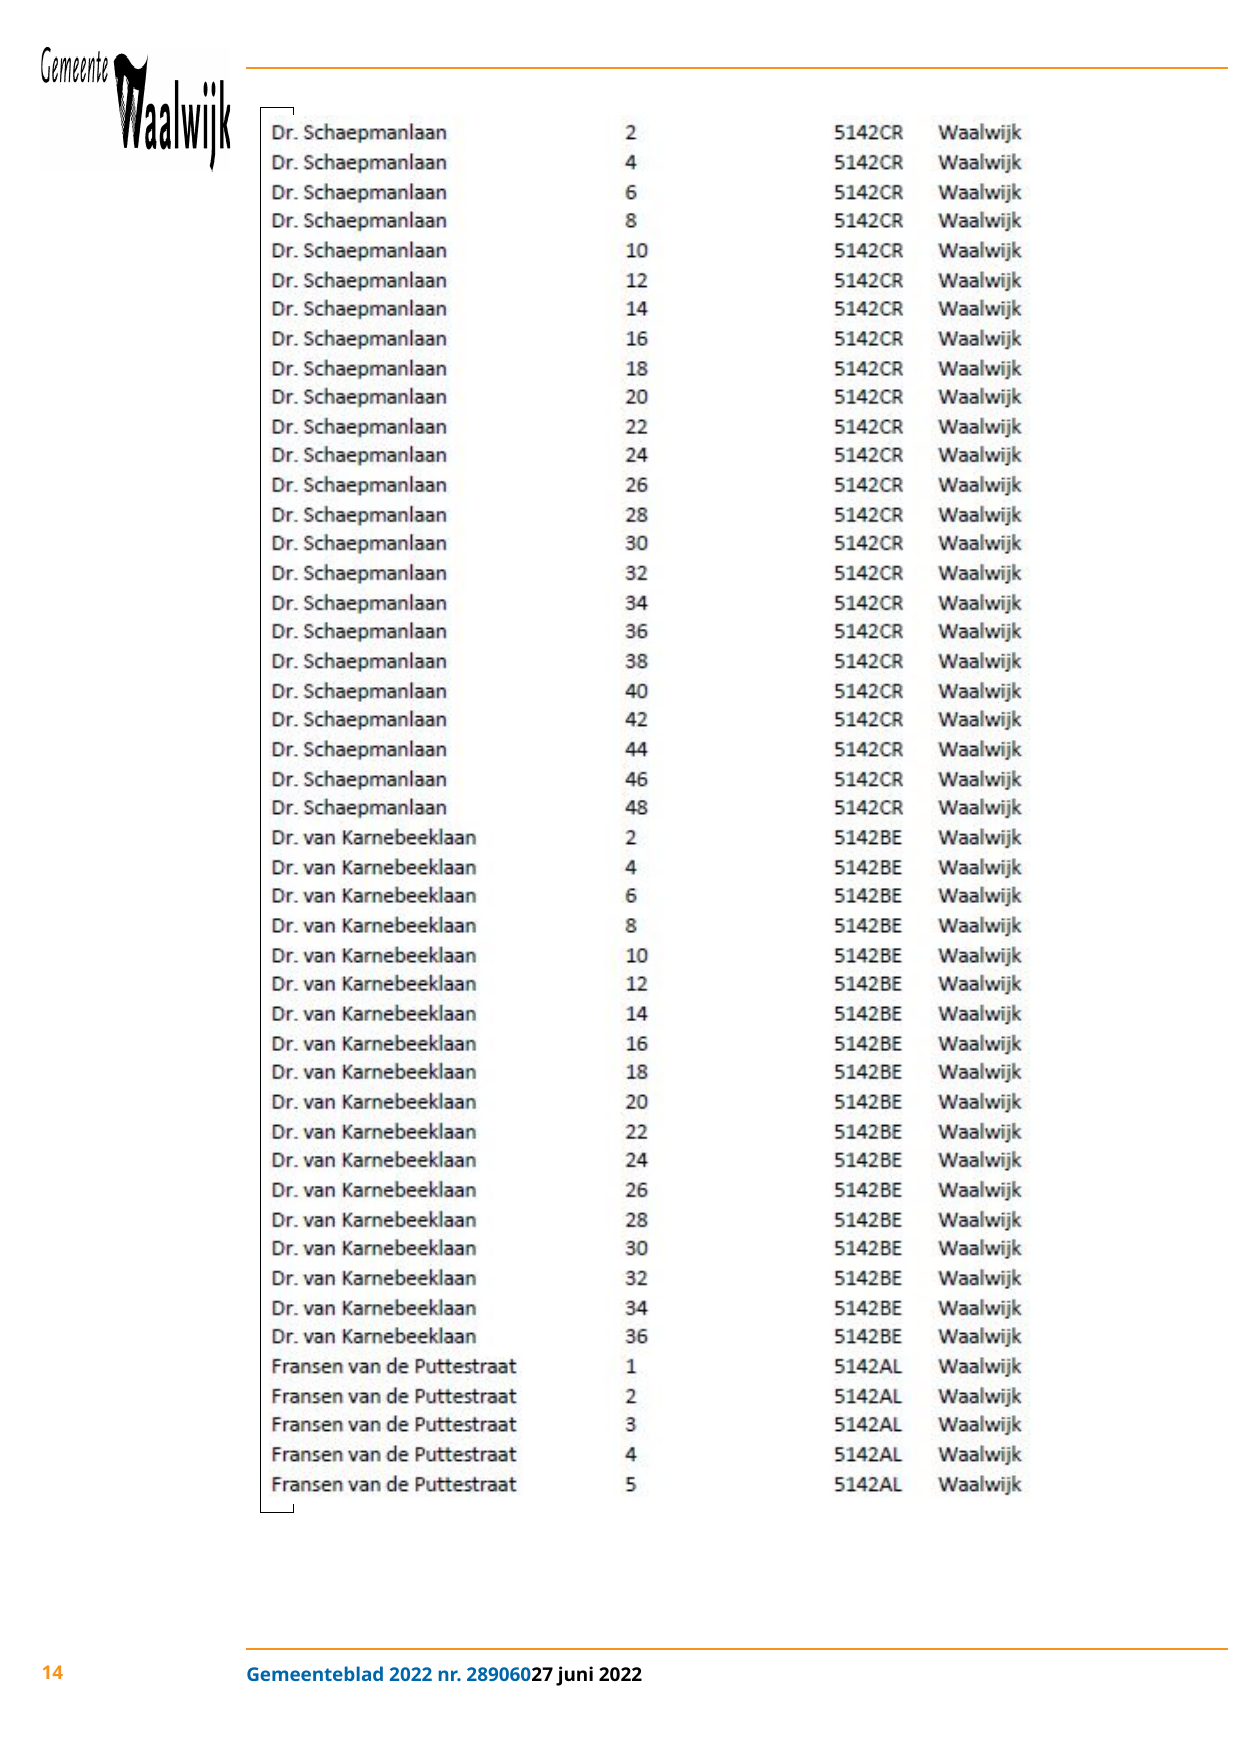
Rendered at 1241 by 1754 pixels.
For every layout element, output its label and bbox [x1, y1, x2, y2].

picture [268, 115, 1032, 1504]
picture [41, 47, 231, 172]
